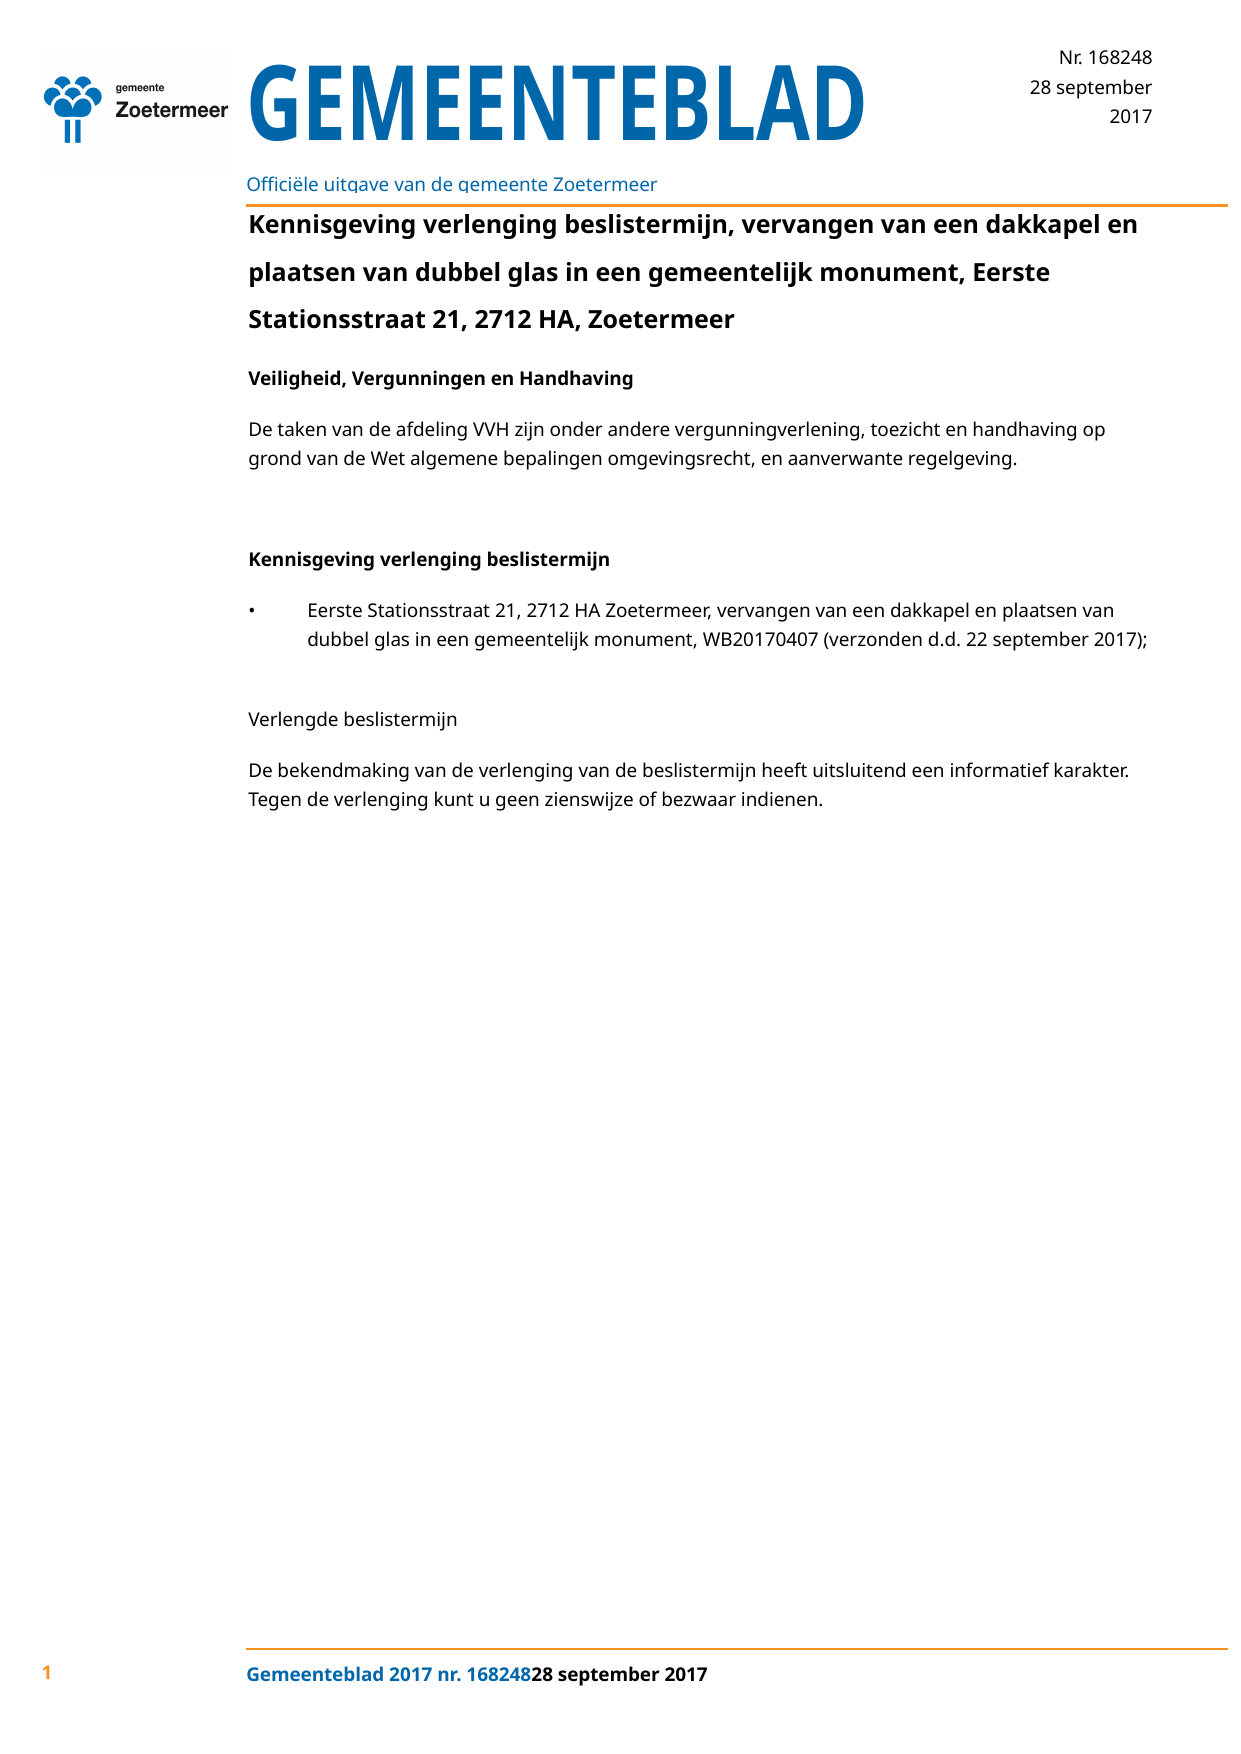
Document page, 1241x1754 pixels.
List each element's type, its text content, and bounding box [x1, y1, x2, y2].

picture [41, 47, 231, 172]
list Eerste Stationsstraat 21, 2712 HA Zoetermeer, vervangen van een dakkapel en plaatsen van dubbel glas in een gemeentelijk monument, WB20170407 (verzonden d.d. 22 september 2017); [248, 597, 1152, 652]
text Kennisgeving verlenging beslistermijn, vervangen van een dakkapel en plaatsen van dubbel glas in een gemeentelijk monument, Eerste Stationsstraat 21, 2712 HA, Zoetermeer [248, 207, 1152, 336]
text De taken van de afdeling VVH zijn onder andere vergunningverlening, toezicht en handhaving op grond van de Wet algemene bepalingen omgevingsrecht, en aanverwante regelgeving. [248, 416, 1152, 471]
text Verlengde beslistermijn [248, 706, 1152, 732]
text Kennisgeving verlenging beslistermijn [248, 546, 1152, 572]
text De bekendmaking van de verlenging van de beslistermijn heeft uitsluitend een informatief karakter. Tegen de verlenging kunt u geen zienswijze of bezwaar indienen. [248, 757, 1152, 812]
text Veiligheid, Vergunningen en Handhaving [248, 366, 1152, 391]
